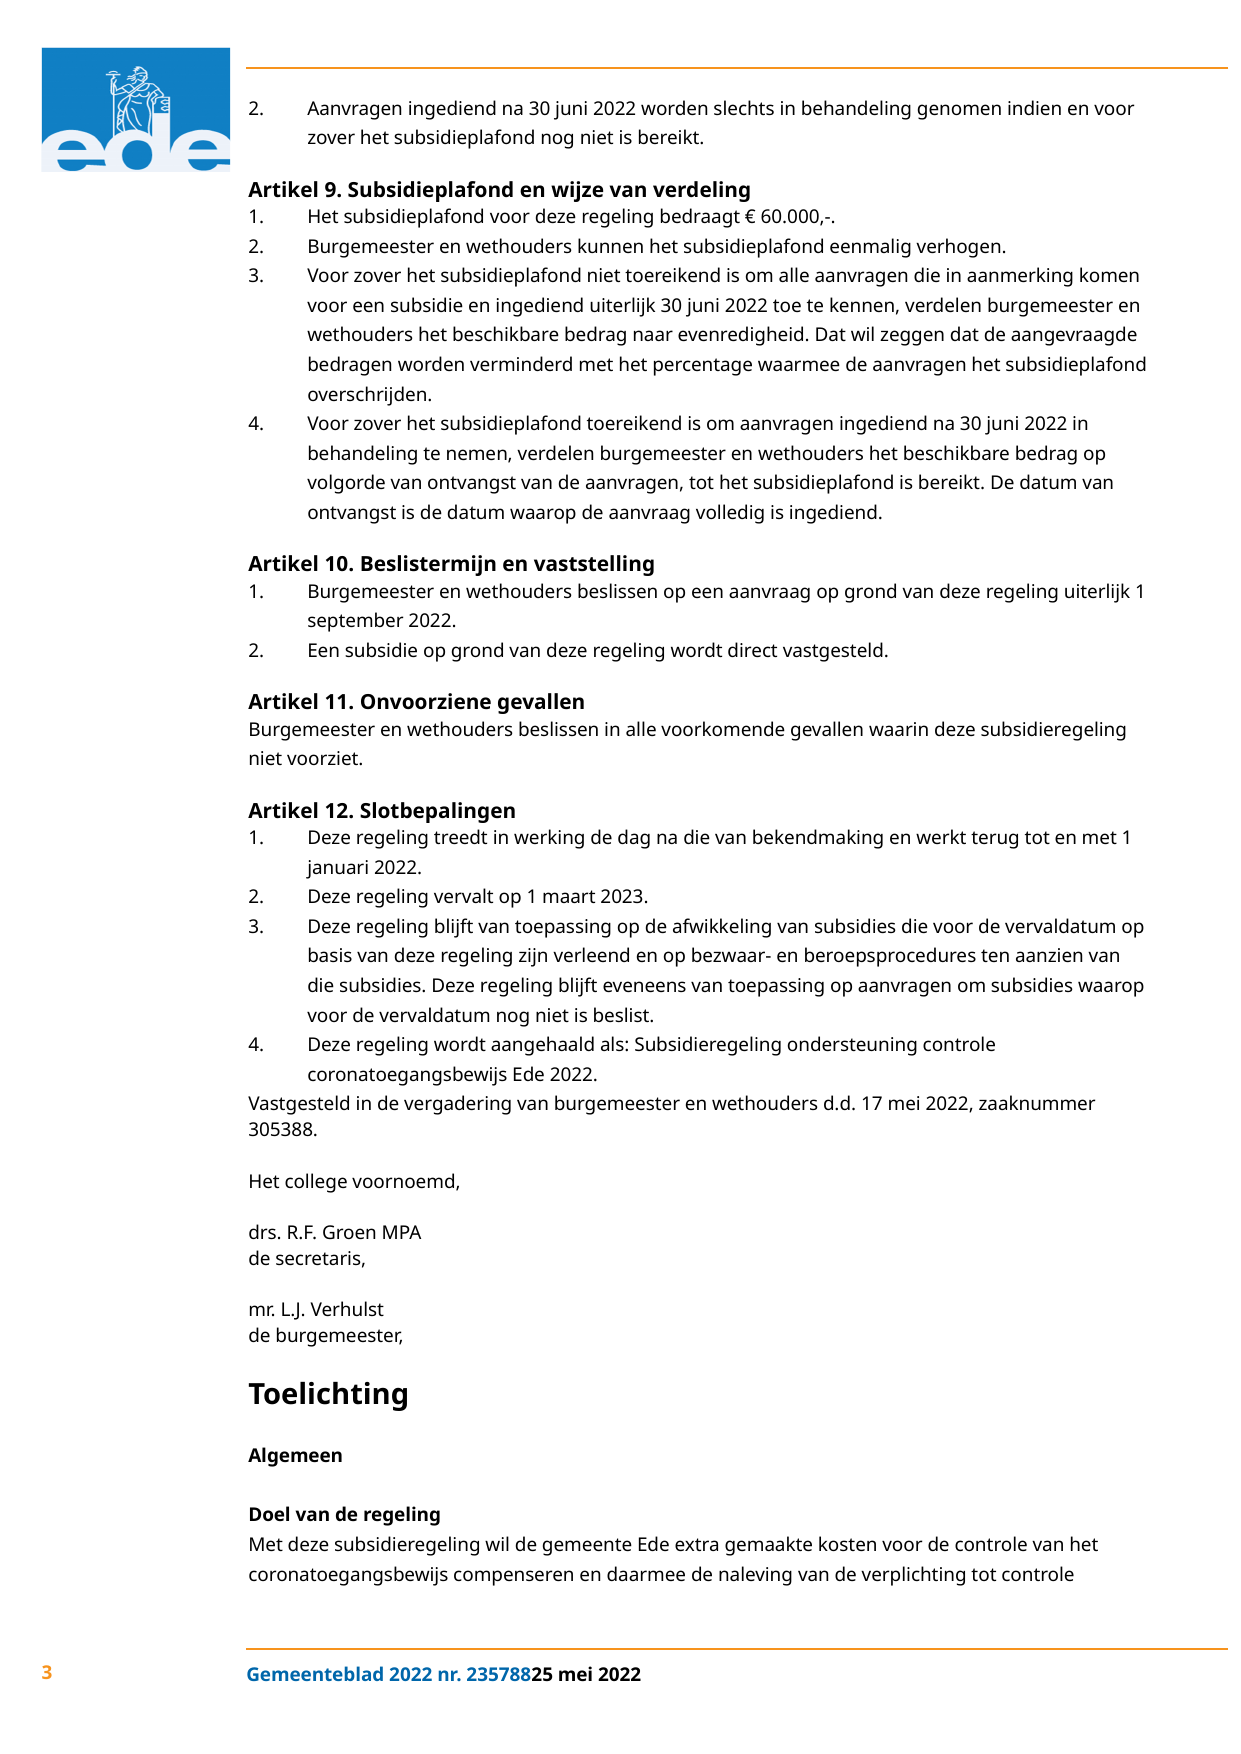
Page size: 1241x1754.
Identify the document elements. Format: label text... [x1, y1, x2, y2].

text Artikel 9. Subsidieplafond en wijze van verdeling [248, 175, 1152, 203]
text mr. L.J. Verhulst [248, 1296, 1152, 1322]
text Artikel 11. Onvoorziene gevallen [248, 687, 1152, 716]
list Deze regeling treedt in werking de dag na die van bekendmaking en werkt terug tot en met 1 januari 2022. [248, 824, 1152, 880]
text Toelichting [248, 1374, 1152, 1413]
list Burgemeester en wethouders kunnen het subsidieplafond eenmalig verhogen. [248, 233, 1152, 258]
list Deze regeling blijft van toepassing op de afwikkeling van subsidies die voor de vervaldatum op basis van deze regeling zijn verleend en op bezwaar- en beroepsprocedures ten aanzien van die subsidies. Deze regeling blijft eveneens van toepassing op aanvragen om subsidies waarop voor de vervaldatum nog niet is beslist. [248, 913, 1152, 1028]
text Met deze subsidieregeling wil de gemeente Ede extra gemaakte kosten voor de controle van het coronatoegangsbewijs compenseren en daarmee de naleving van de verplichting tot controle [248, 1531, 1152, 1587]
text Doel van de regeling [248, 1502, 1152, 1527]
list Deze regeling vervalt op 1 maart 2023. [248, 883, 1152, 909]
list Een subsidie op grond van deze regeling wordt direct vastgesteld. [248, 637, 1152, 663]
text Vastgesteld in de vergadering van burgemeester en wethouders d.d. 17 mei 2022, zaaknummer 305388. [248, 1091, 1152, 1142]
text drs. R.F. Groen MPA [248, 1219, 1152, 1245]
list Burgemeester en wethouders beslissen op een aanvraag op grond van deze regeling uiterlijk 1 september 2022. [248, 578, 1152, 633]
text de secretaris, [248, 1245, 1152, 1271]
picture [41, 47, 231, 172]
text de burgemeester, [248, 1322, 1152, 1348]
text Artikel 12. Slotbepalingen [248, 796, 1152, 824]
list Het subsidieplafond voor deze regeling bedraagt € 60.000,-. [248, 203, 1152, 229]
list Aanvragen ingediend na 30 juni 2022 worden slechts in behandeling genomen indien en voor zover het subsidieplafond nog niet is bereikt. [248, 95, 1152, 150]
list Voor zover het subsidieplafond toereikend is om aanvragen ingediend na 30 juni 2022 in behandeling te nemen, verdelen burgemeester en wethouders het beschikbare bedrag op volgorde van ontvangst van de aanvragen, tot het subsidieplafond is bereikt. De datum van ontvangst is de datum waarop de aanvraag volledig is ingediend. [248, 410, 1152, 525]
text Artikel 10. Beslistermijn en vaststelling [248, 549, 1152, 578]
text Algemeen [248, 1442, 1152, 1468]
list Deze regeling wordt aangehaald als: Subsidieregeling ondersteuning controle coronatoegangsbewijs Ede 2022. [248, 1031, 1152, 1087]
list Voor zover het subsidieplafond niet toereikend is om alle aanvragen die in aanmerking komen voor een subsidie en ingediend uiterlijk 30 juni 2022 toe te kennen, verdelen burgemeester en wethouders het beschikbare bedrag naar evenredigheid. Dat wil zeggen dat de aangevraagde bedragen worden verminderd met het percentage waarmee de aanvragen het subsidieplafond overschrijden. [248, 262, 1152, 406]
text Burgemeester en wethouders beslissen in alle voorkomende gevallen waarin deze subsidieregeling niet voorziet. [248, 716, 1152, 771]
text Het college voornoemd, [248, 1168, 1152, 1193]
